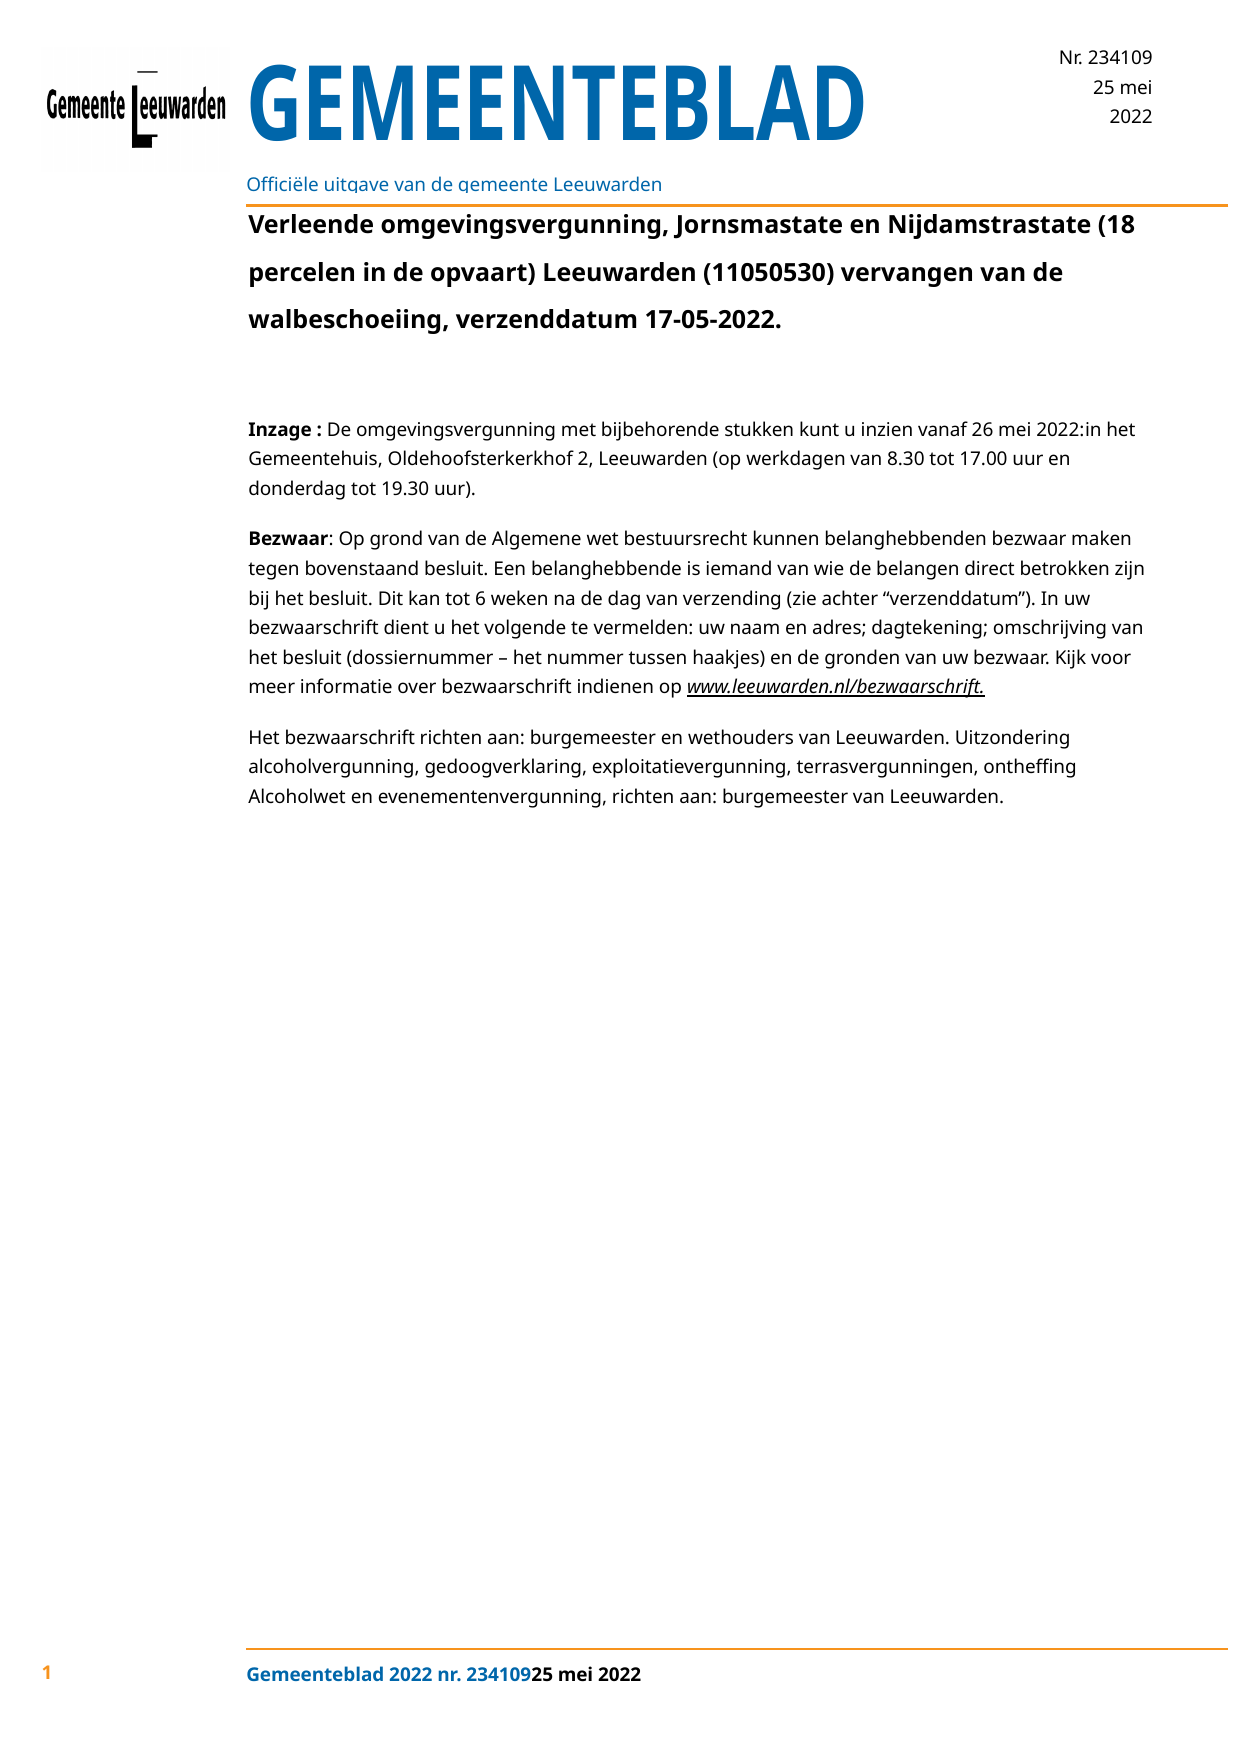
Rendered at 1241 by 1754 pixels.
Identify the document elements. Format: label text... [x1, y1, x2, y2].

text Inzage : De omgevingsvergunning met bijbehorende stukken kunt u inzien vanaf 26 mei 2022:in het Gemeentehuis, Oldehoofsterkerkhof 2, Leeuwarden (op werkdagen van 8.30 tot 17.00 uur en donderdag tot 19.30 uur). [248, 416, 1152, 501]
text Bezwaar: Op grond van de Algemene wet bestuursrecht kunnen belanghebbenden bezwaar maken tegen bovenstaand besluit. Een belanghebbende is iemand van wie de belangen direct betrokken zijn bij het besluit. Dit kan tot 6 weken na de dag van verzending (zie achter “verzenddatum”). In uw bezwaarschrift dient u het volgende te vermelden: uw naam en adres; dagtekening; omschrijving van het besluit (dossiernummer – het nummer tussen haakjes) en de gronden van uw bezwaar. Kijk voor meer informatie over bezwaarschrift indienen op www.leeuwarden.nl/bezwaarschrift. [248, 526, 1152, 699]
text Verleende omgevingsvergunning, Jornsmastate en Nijdamstrastate (18 percelen in de opvaart) Leeuwarden (11050530) vervangen van de walbeschoeiing, verzenddatum 17-05-2022. [248, 207, 1152, 336]
picture [41, 47, 231, 172]
text Het bezwaarschrift richten aan: burgemeester en wethouders van Leeuwarden. Uitzondering alcoholvergunning, gedoogverklaring, exploitatievergunning, terrasvergunningen, ontheffing Alcoholwet en evenementenvergunning, richten aan: burgemeester van Leeuwarden. [248, 724, 1152, 809]
